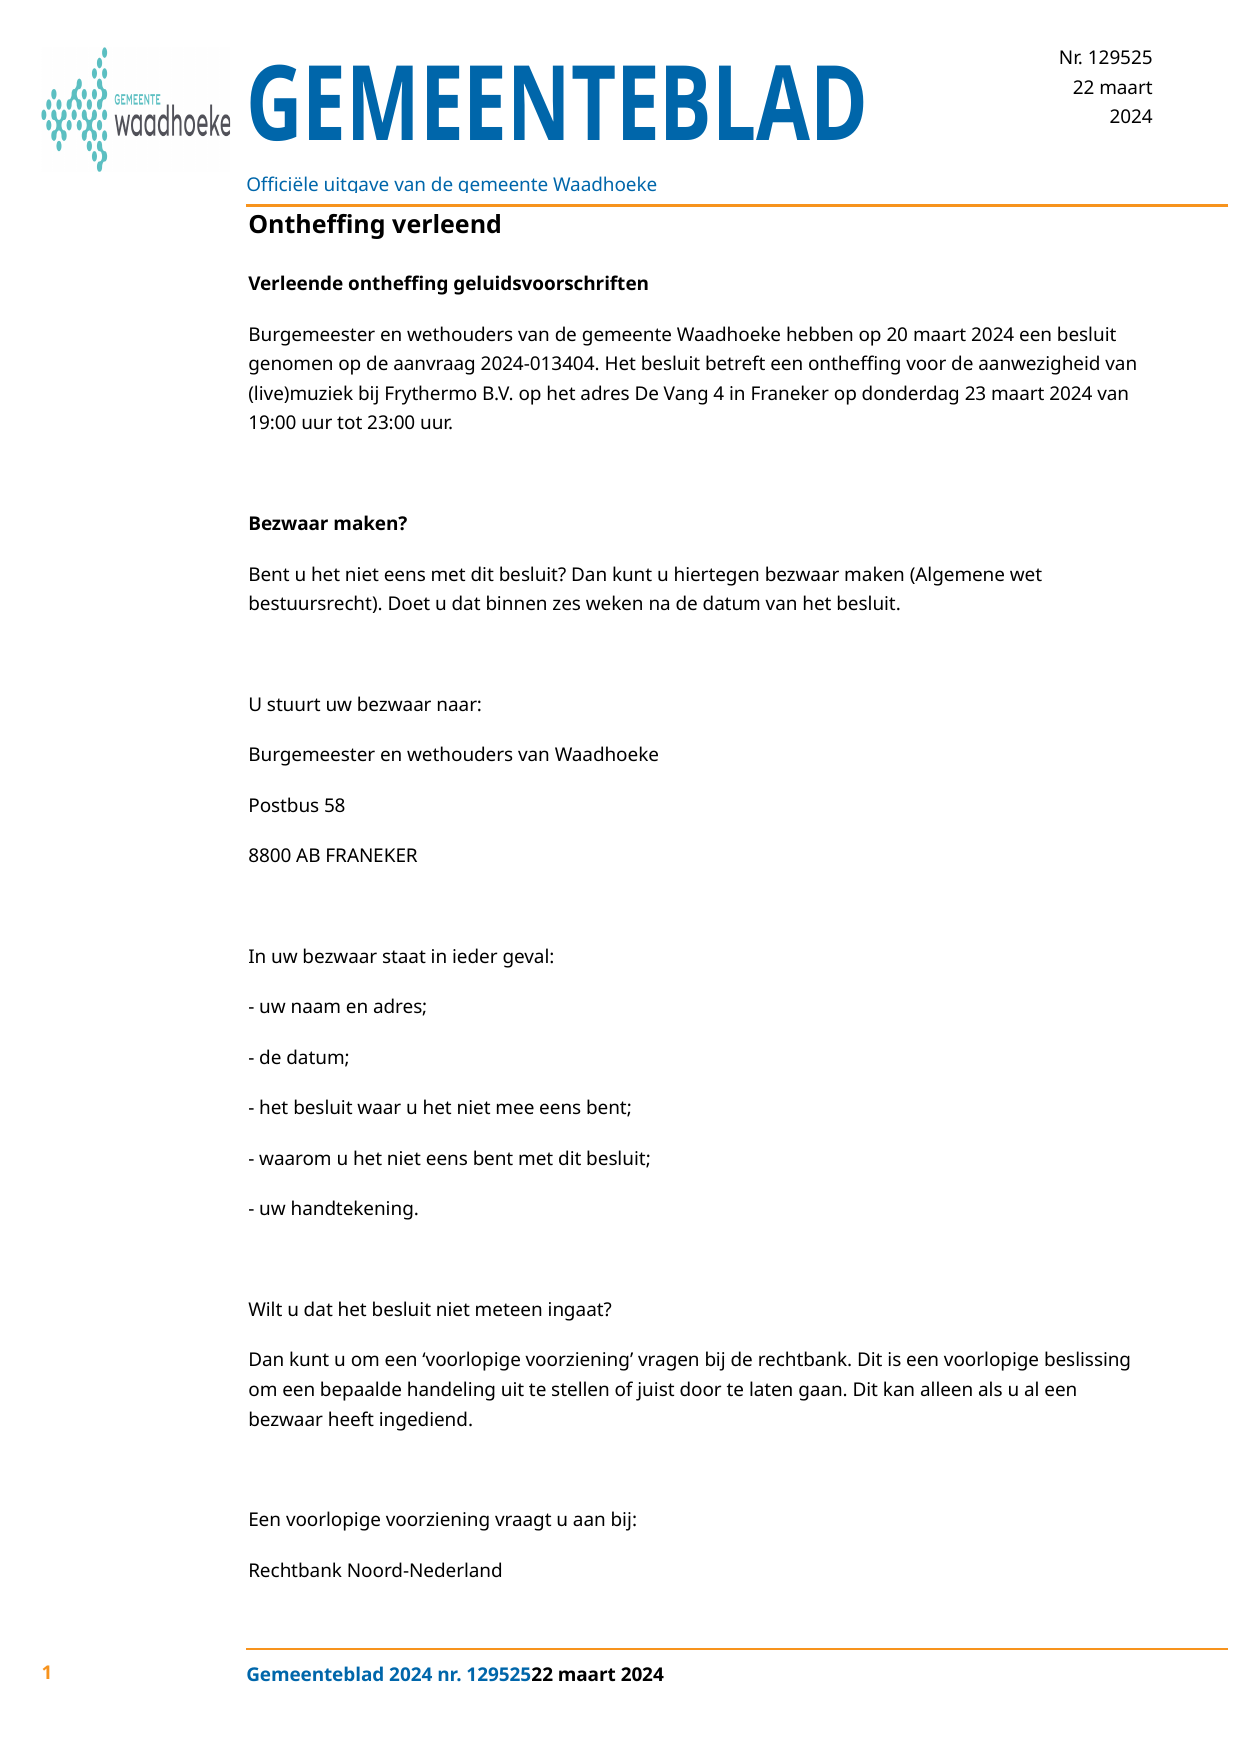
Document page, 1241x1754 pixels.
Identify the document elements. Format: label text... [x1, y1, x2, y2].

text - uw naam en adres; [248, 994, 1152, 1019]
text - waarom u het niet eens bent met dit besluit; [248, 1145, 1152, 1171]
text - uw handtekening. [248, 1195, 1152, 1221]
text In uw bezwaar staat in ieder geval: [248, 943, 1152, 969]
picture [41, 47, 231, 172]
text U stuurt uw bezwaar naar: [248, 691, 1152, 717]
text Ontheffing verleend [248, 207, 1152, 241]
text - het besluit waar u het niet mee eens bent; [248, 1094, 1152, 1120]
text Postbus 58 [248, 792, 1152, 818]
text - de datum; [248, 1044, 1152, 1070]
text Burgemeester en wethouders van de gemeente Waadhoeke hebben op 20 maart 2024 een besluit genomen op de aanvraag 2024-013404. Het besluit betreft een ontheffing voor de aanwezigheid van (live)muziek bij Frythermo B.V. op het adres De Vang 4 in Franeker op donderdag 23 maart 2024 van 19:00 uur tot 23:00 uur. [248, 321, 1152, 435]
text Verleende ontheffing geluidsvoorschriften [248, 270, 1152, 296]
text Rechtbank Noord-Nederland [248, 1557, 1152, 1583]
text Dan kunt u om een ‘voorlopige voorziening’ vragen bij de rechtbank. Dit is een voorlopige beslissing om een bepaalde handeling uit te stellen of juist door te laten gaan. Dit kan alleen als u al een bezwaar heeft ingediend. [248, 1347, 1152, 1431]
text Bezwaar maken? [248, 510, 1152, 536]
text Een voorlopige voorziening vraagt u aan bij: [248, 1507, 1152, 1532]
text Wilt u dat het besluit niet meteen ingaat? [248, 1296, 1152, 1322]
text Bent u het niet eens met dit besluit? Dan kunt u hiertegen bezwaar maken (Algemene wet bestuursrecht). Doet u dat binnen zes weken na de datum van het besluit. [248, 561, 1152, 616]
text 8800 AB FRANEKER [248, 842, 1152, 868]
text Burgemeester en wethouders van Waadhoeke [248, 742, 1152, 767]
